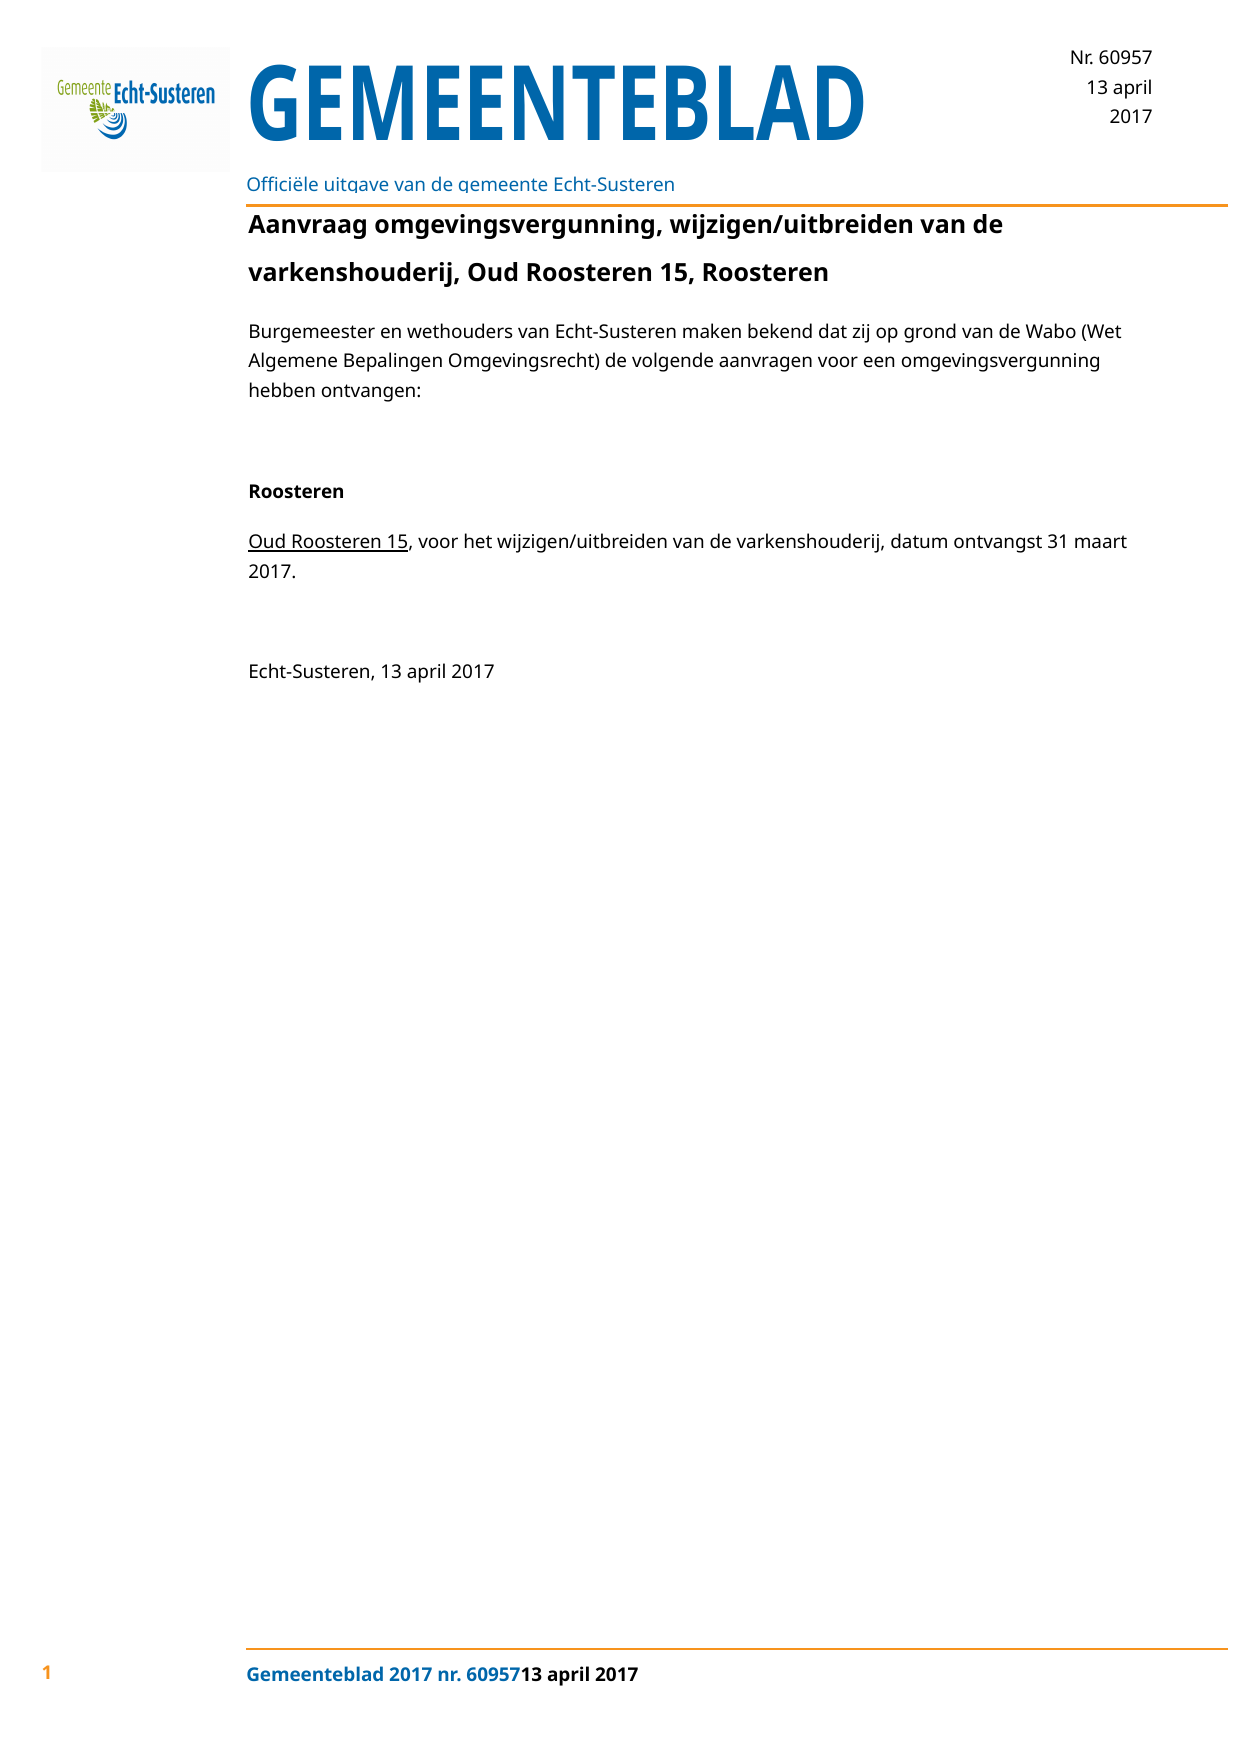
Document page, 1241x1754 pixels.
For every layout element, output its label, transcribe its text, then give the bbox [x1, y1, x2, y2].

text Burgemeester en wethouders van Echt-Susteren maken bekend dat zij op grond van de Wabo (Wet Algemene Bepalingen Omgevingsrecht) de volgende aanvragen voor een omgevingsvergunning hebben ontvangen: [248, 318, 1152, 403]
picture [41, 47, 231, 172]
text Oud Roosteren 15, voor het wijzigen/uitbreiden van de varkenshouderij, datum ontvangst 31 maart 2017. [248, 528, 1152, 584]
text Echt-Susteren, 13 april 2017 [248, 659, 1152, 684]
text Roosteren [248, 478, 1152, 504]
text Aanvraag omgevingsvergunning, wijzigen/uitbreiden van de varkenshouderij, Oud Roosteren 15, Roosteren [248, 207, 1152, 288]
